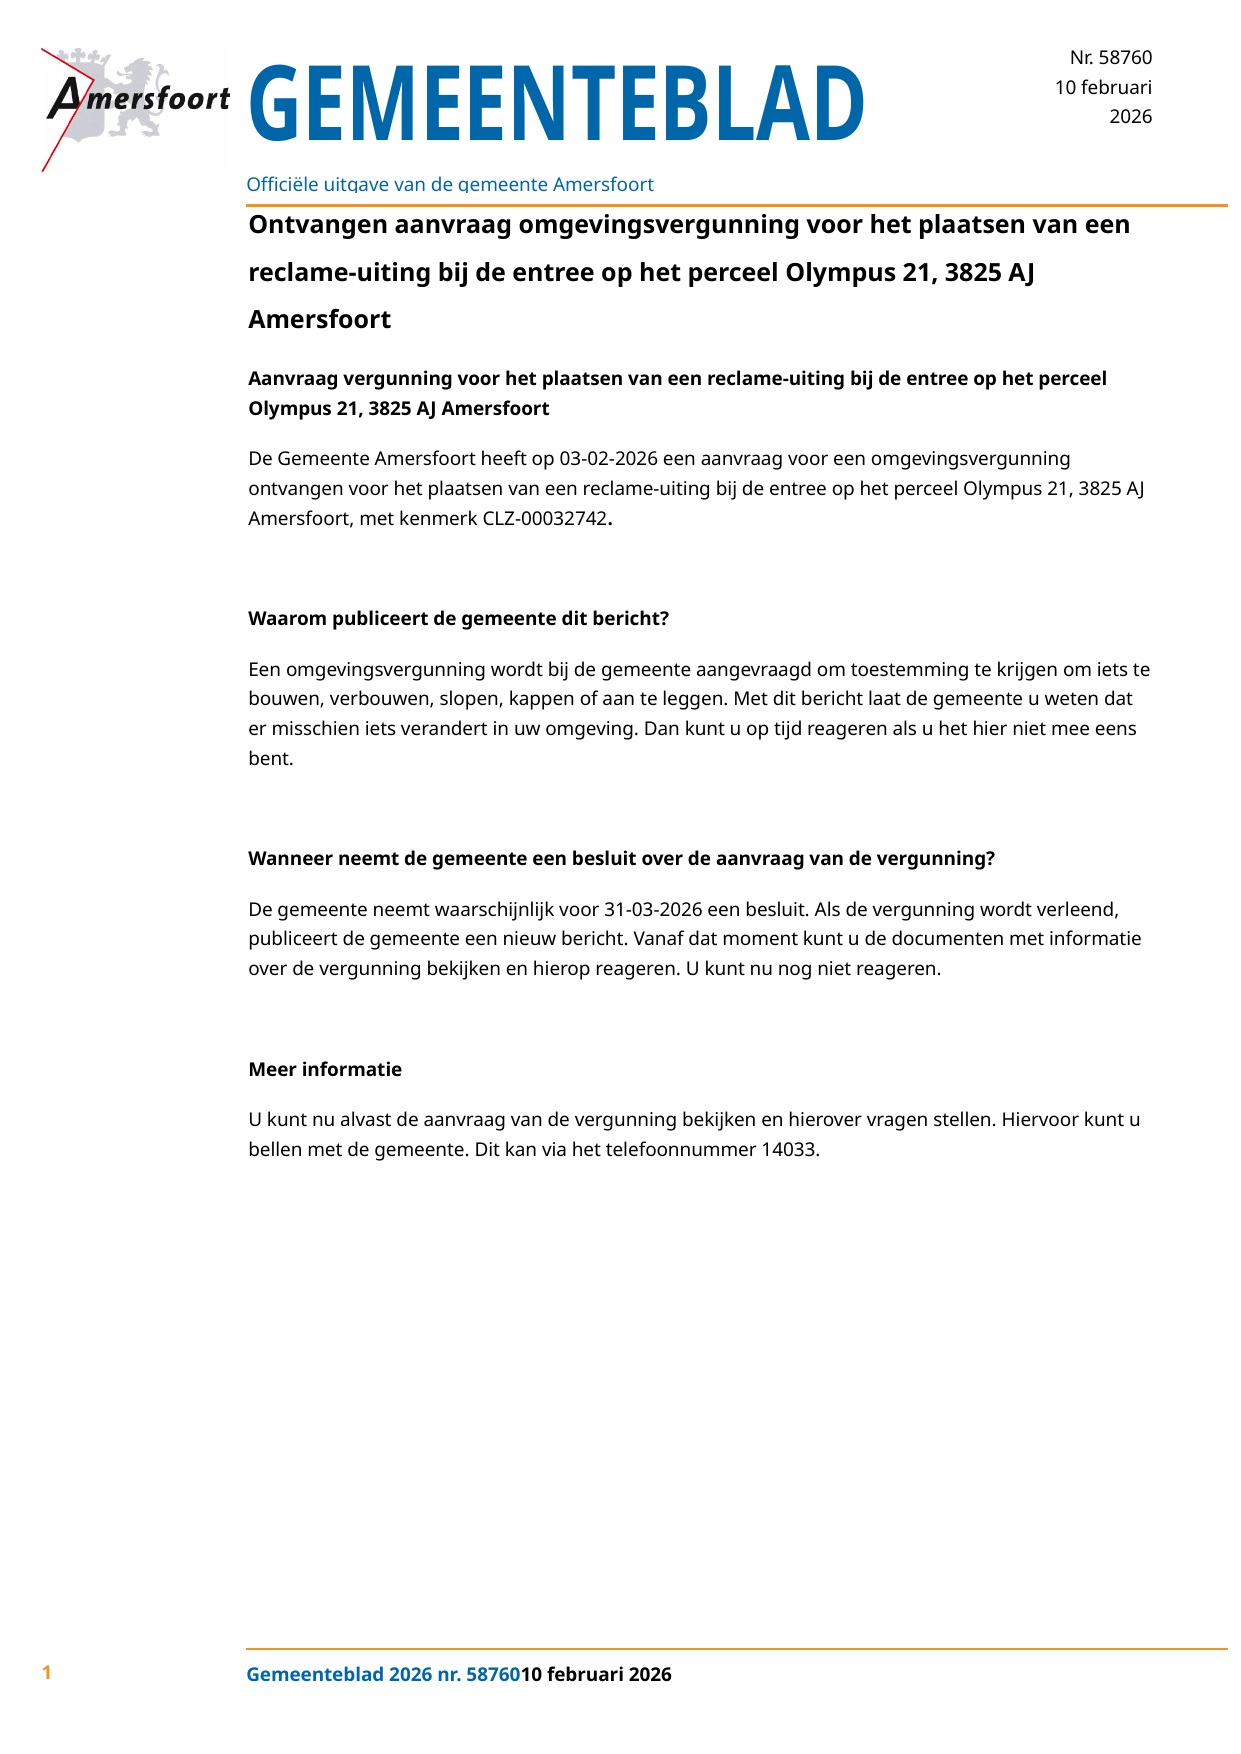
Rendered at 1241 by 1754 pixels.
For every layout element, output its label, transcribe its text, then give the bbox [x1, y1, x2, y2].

text Waarom publiceert de gemeente dit bericht? [248, 606, 1152, 631]
text De Gemeente Amersfoort heeft op 03-02-2026 een aanvraag voor een omgevingsvergunning ontvangen voor het plaatsen van een reclame-uiting bij de entree op het perceel Olympus 21, 3825 AJ Amersfoort, met kenmerk CLZ-00032742. [248, 446, 1152, 530]
text Aanvraag vergunning voor het plaatsen van een reclame-uiting bij de entree op het perceel Olympus 21, 3825 AJ Amersfoort [248, 366, 1152, 421]
text De gemeente neemt waarschijnlijk voor 31-03-2026 een besluit. Als de vergunning wordt verleend, publiceert de gemeente een nieuw bericht. Vanaf dat moment kunt u de documenten met informatie over de vergunning bekijken en hierop reageren. U kunt nu nog niet reageren. [248, 896, 1152, 981]
text U kunt nu alvast de aanvraag van de vergunning bekijken en hierover vragen stellen. Hiervoor kunt u bellen met de gemeente. Dit kan via het telefoonnummer 14033. [248, 1106, 1152, 1162]
text Wanneer neemt de gemeente een besluit over de aanvraag van de vergunning? [248, 846, 1152, 871]
text Meer informatie [248, 1056, 1152, 1082]
picture [41, 47, 231, 172]
text Ontvangen aanvraag omgevingsvergunning voor het plaatsen van een reclame-uiting bij de entree op het perceel Olympus 21, 3825 AJ Amersfoort [248, 207, 1152, 336]
text Een omgevingsvergunning wordt bij de gemeente aangevraagd om toestemming te krijgen om iets te bouwen, verbouwen, slopen, kappen of aan te leggen. Met dit bericht laat de gemeente u weten dat er misschien iets verandert in uw omgeving. Dan kunt u op tijd reageren als u het hier niet mee eens bent. [248, 656, 1152, 770]
